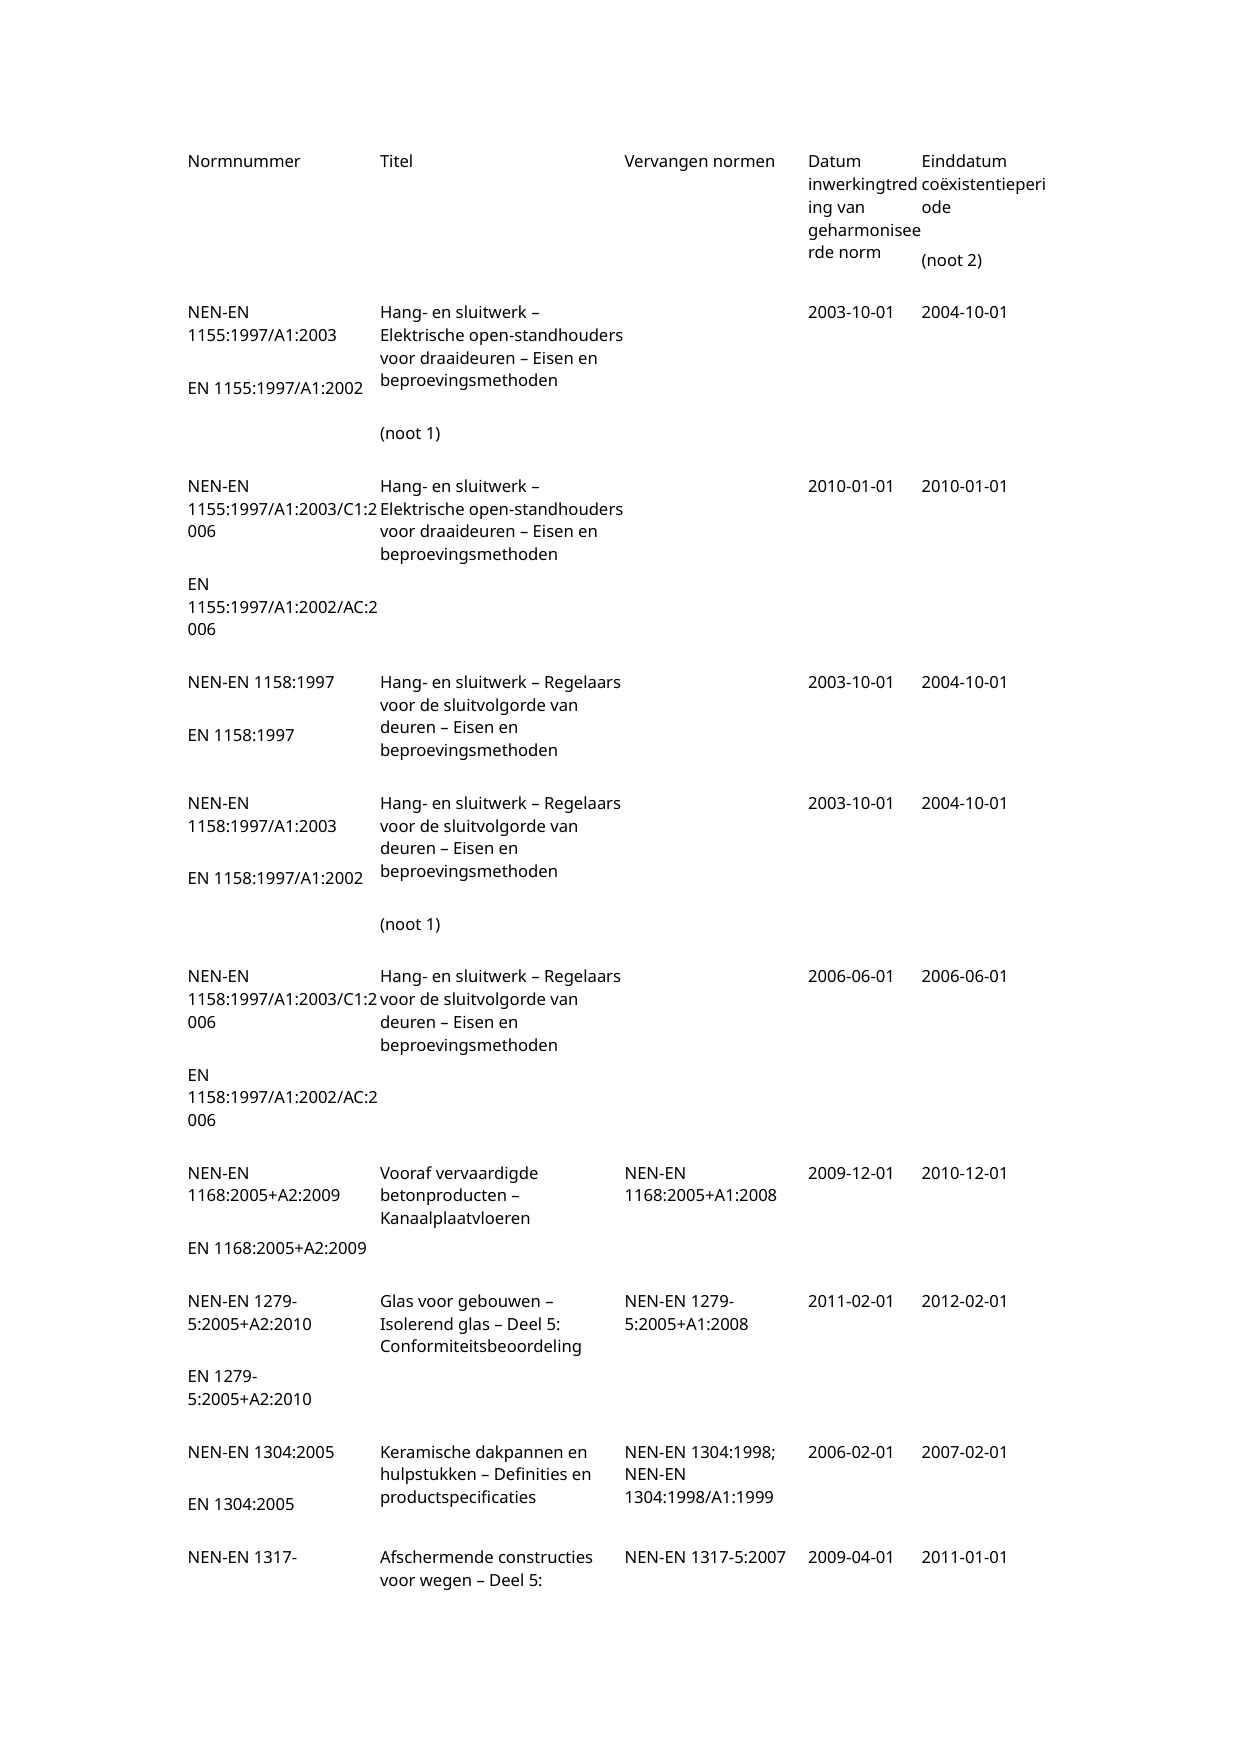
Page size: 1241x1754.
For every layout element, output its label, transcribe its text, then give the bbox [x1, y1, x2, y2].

table_cell 2009-04-01 [808, 1546, 921, 1598]
table_cell 2003-10-01 [808, 671, 921, 791]
table_header Einddatum coëxistentieperiode (noot 2) [921, 150, 1053, 301]
table_cell 2004-10-01 [921, 671, 1053, 791]
table_cell Hang- en sluitwerk – Elektrische open-standhouders voor draaideuren – Eisen en beproevingsmethoden (noot 1) [380, 301, 624, 474]
table_header Normnummer [188, 150, 380, 301]
table_cell NEN-EN 1317-5:2007 [624, 1546, 808, 1598]
table_cell Afschermende constructies voor wegen – Deel 5: [380, 1546, 624, 1598]
table_header Vervangen normen [624, 150, 808, 301]
table_cell NEN-EN 1158:1997/A1:2003 EN 1158:1997/A1:2002 [188, 791, 380, 965]
table_cell Hang- en sluitwerk – Regelaars voor de sluitvolgorde van deuren – Eisen en beproevingsmethoden [380, 965, 624, 1161]
table_cell 2006-02-01 [808, 1440, 921, 1546]
table_cell 2010-01-01 [921, 474, 1053, 671]
table_header Datum inwerkingtreding van geharmoniseerde norm [808, 150, 921, 301]
table_cell 2006-06-01 [921, 965, 1053, 1161]
table_cell 2010-12-01 [921, 1161, 1053, 1289]
table_cell 2011-02-01 [808, 1289, 921, 1440]
table_cell 2004-10-01 [921, 301, 1053, 474]
table_cell NEN-EN 1304:1998; NEN-EN 1304:1998/A1:1999 [624, 1440, 808, 1546]
table_cell 2004-10-01 [921, 791, 1053, 965]
table_header Titel [380, 150, 624, 301]
table_cell NEN-EN 1168:2005+A1:2008 [624, 1161, 808, 1289]
table_cell 2007-02-01 [921, 1440, 1053, 1546]
table_cell Vooraf vervaardigde betonproducten – Kanaalplaatvloeren [380, 1161, 624, 1289]
table_cell [624, 671, 808, 791]
table_cell 2012-02-01 [921, 1289, 1053, 1440]
table_cell [624, 474, 808, 671]
table_cell 2006-06-01 [808, 965, 921, 1161]
table_cell Hang- en sluitwerk – Regelaars voor de sluitvolgorde van deuren – Eisen en beproevingsmethoden [380, 671, 624, 791]
table_cell NEN-EN 1155:1997/A1:2003 EN 1155:1997/A1:2002 [188, 301, 380, 474]
table_cell NEN-EN 1317- [188, 1546, 380, 1598]
table_cell 2009-12-01 [808, 1161, 921, 1289]
table_cell NEN-EN 1304:2005 EN 1304:2005 [188, 1440, 380, 1546]
table_cell [624, 791, 808, 965]
table_cell 2003-10-01 [808, 791, 921, 965]
table_cell 2011-01-01 [921, 1546, 1053, 1598]
table_cell 2003-10-01 [808, 301, 921, 474]
table_cell NEN-EN 1279-5:2005+A1:2008 [624, 1289, 808, 1440]
table_cell NEN-EN 1158:1997/A1:2003/C1:2006 EN 1158:1997/A1:2002/AC:2006 [188, 965, 380, 1161]
table_cell Glas voor gebouwen – Isolerend glas – Deel 5: Conformiteitsbeoordeling [380, 1289, 624, 1440]
table_cell 2010-01-01 [808, 474, 921, 671]
table_cell [624, 301, 808, 474]
table_cell NEN-EN 1279-5:2005+A2:2010 EN 1279-5:2005+A2:2010 [188, 1289, 380, 1440]
table_cell NEN-EN 1168:2005+A2:2009 EN 1168:2005+A2:2009 [188, 1161, 380, 1289]
table_cell NEN-EN 1158:1997 EN 1158:1997 [188, 671, 380, 791]
table_cell [624, 965, 808, 1161]
table_cell Hang- en sluitwerk – Elektrische open-standhouders voor draaideuren – Eisen en beproevingsmethoden [380, 474, 624, 671]
table_cell Keramische dakpannen en hulpstukken – Definities en productspecificaties [380, 1440, 624, 1546]
table_cell Hang- en sluitwerk – Regelaars voor de sluitvolgorde van deuren – Eisen en beproevingsmethoden (noot 1) [380, 791, 624, 965]
table_cell NEN-EN 1155:1997/A1:2003/C1:2006 EN 1155:1997/A1:2002/AC:2006 [188, 474, 380, 671]
